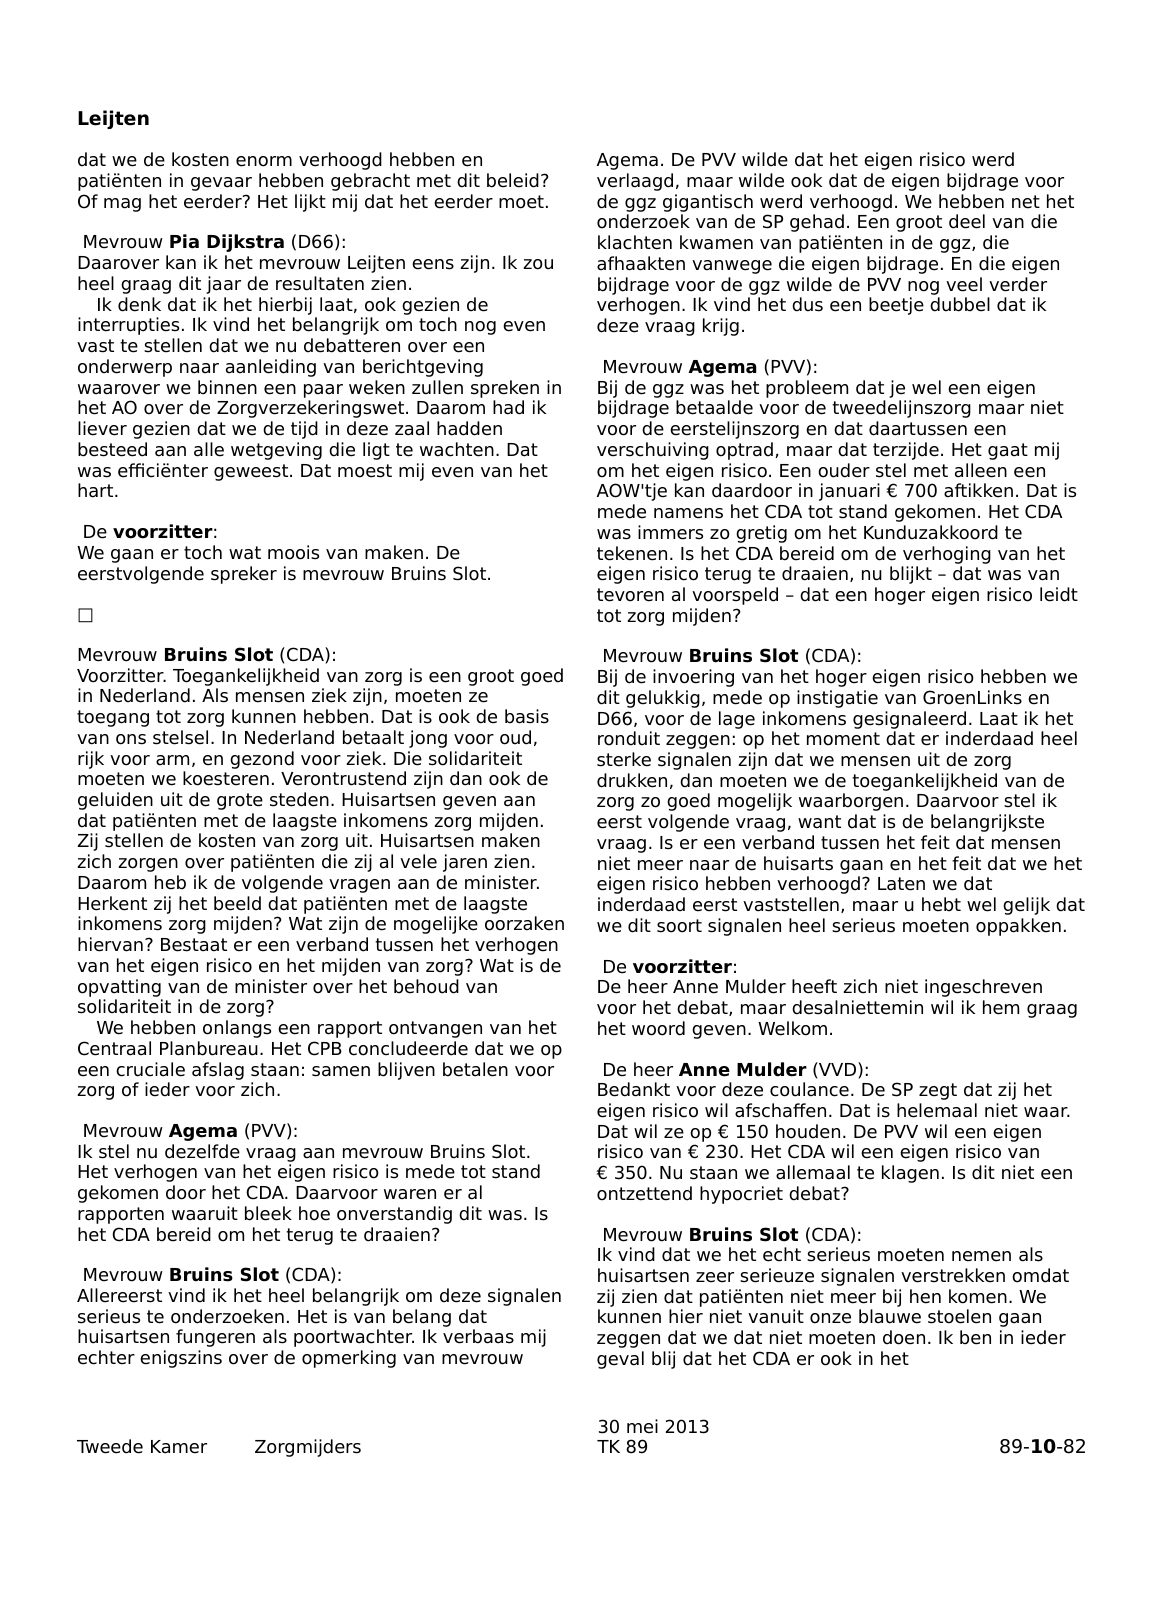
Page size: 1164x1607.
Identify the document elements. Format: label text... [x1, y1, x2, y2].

text We hebben onlangs een rapport ontvangen van het Centraal Planbureau. Het CPB concludeerde dat we op een cruciale afslag staan: samen blijven betalen voor zorg of ieder voor zich. [77, 1018, 567, 1101]
text We gaan er toch wat moois van maken. De eerstvolgende spreker is mevrouw Bruins Slot. [77, 543, 567, 584]
text Mevrouw Bruins Slot (CDA): [77, 1265, 567, 1286]
text Mevrouw Bruins Slot (CDA): [596, 1224, 1087, 1245]
text Daarover kan ik het mevrouw Leijten eens zijn. Ik zou heel graag dit jaar de resultaten zien. [77, 253, 567, 294]
text Ik vind dat we het echt serieus moeten nemen als huisartsen zeer serieuze signalen verstrekken omdat zij zien dat patiënten niet meer bij hen komen. We kunnen hier niet vanuit onze blauwe stoelen gaan zeggen dat we dat niet moeten doen. Ik ben in ieder geval blij dat het CDA er ook in het [596, 1245, 1087, 1369]
text Ik denk dat ik het hierbij laat, ook gezien de interrupties. Ik vind het belangrijk om toch nog even vast te stellen dat we nu debatteren over een onderwerp naar aanleiding van berichtgeving waarover we binnen een paar weken zullen spreken in het AO over de Zorgverzekeringswet. Daarom had ik liever gezien dat we de tijd in deze zaal hadden besteed aan alle wetgeving die ligt te wachten. Dat was efficiënter geweest. Dat moest mij even van het hart. [77, 294, 567, 502]
text Mevrouw Agema (PVV): [596, 357, 1087, 377]
text Allereerst vind ik het heel belangrijk om deze signalen serieus te onderzoeken. Het is van belang dat huisartsen fungeren als poortwachter. Ik verbaas mij echter enigszins over de opmerking van mevrouw [77, 1286, 567, 1369]
text De voorzitter: [77, 522, 567, 543]
text Bij de ggz was het probleem dat je wel een eigen bijdrage betaalde voor de tweedelijnszorg maar niet voor de eerstelijnszorg en dat daartussen een verschuiving optrad, maar dat terzijde. Het gaat mij om het eigen risico. Een ouder stel met alleen een AOW'tje kan daardoor in januari € 700 aftikken. Dat is mede namens het CDA tot stand gekomen. Het CDA was immers zo gretig om het Kunduzakkoord te tekenen. Is het CDA bereid om de verhoging van het eigen risico terug te draaien, nu blijkt – dat was van tevoren al voorspeld – dat een hoger eigen risico leidt tot zorg mijden? [596, 377, 1087, 626]
text dat we de kosten enorm verhoogd hebben en patiënten in gevaar hebben gebracht met dit beleid? Of mag het eerder? Het lijkt mij dat het eerder moet. [77, 150, 567, 212]
text Voorzitter. Toegankelijkheid van zorg is een groot goed in Nederland. Als mensen ziek zijn, moeten ze toegang tot zorg kunnen hebben. Dat is ook de basis van ons stelsel. In Nederland betaalt jong voor oud, rijk voor arm, en gezond voor ziek. Die solidariteit moeten we koesteren. Verontrustend zijn dan ook de geluiden uit de grote steden. Huisartsen geven aan dat patiënten met de laagste inkomens zorg mijden. Zij stellen de kosten van zorg uit. Huisartsen maken zich zorgen over patiënten die zij al vele jaren zien. Daarom heb ik de volgende vragen aan de minister. Herkent zij het beeld dat patiënten met de laagste inkomens zorg mijden? Wat zijn de mogelijke oorzaken hiervan? Bestaat er een verband tussen het verhogen van het eigen risico en het mijden van zorg? Wat is de opvatting van de minister over het behoud van solidariteit in de zorg? [77, 666, 567, 1018]
text Mevrouw Agema (PVV): [77, 1121, 567, 1142]
text Mevrouw Bruins Slot (CDA): [596, 646, 1087, 667]
text Bij de invoering van het hoger eigen risico hebben we dit gelukkig, mede op instigatie van GroenLinks en D66, voor de lage inkomens gesignaleerd. Laat ik het ronduit zeggen: op het moment dat er inderdaad heel sterke signalen zijn dat we mensen uit de zorg drukken, dan moeten we de toegankelijkheid van de zorg zo goed mogelijk waarborgen. Daarvoor stel ik eerst volgende vraag, want dat is de belangrijkste vraag. Is er een verband tussen het feit dat mensen niet meer naar de huisarts gaan en het feit dat we het eigen risico hebben verhoogd? Laten we dat inderdaad eerst vaststellen, maar u hebt wel gelijk dat we dit soort signalen heel serieus moeten oppakken. [596, 667, 1087, 936]
text □ [77, 604, 567, 625]
text De voorzitter: [596, 956, 1087, 977]
text Agema. De PVV wilde dat het eigen risico werd verlaagd, maar wilde ook dat de eigen bijdrage voor de ggz gigantisch werd verhoogd. We hebben net het onderzoek van de SP gehad. Een groot deel van die klachten kwamen van patiënten in de ggz, die afhaakten vanwege die eigen bijdrage. En die eigen bijdrage voor de ggz wilde de PVV nog veel verder verhogen. Ik vind het dus een beetje dubbel dat ik deze vraag krijg. [596, 150, 1087, 337]
text Mevrouw Bruins Slot (CDA): [77, 645, 567, 666]
text De heer Anne Mulder (VVD): [596, 1059, 1087, 1080]
text De heer Anne Mulder heeft zich niet ingeschreven voor het debat, maar desalniettemin wil ik hem graag het woord geven. Welkom. [596, 977, 1087, 1039]
text Bedankt voor deze coulance. De SP zegt dat zij het eigen risico wil afschaffen. Dat is helemaal niet waar. Dat wil ze op € 150 houden. De PVV wil een eigen risico van € 230. Het CDA wil een eigen risico van € 350. Nu staan we allemaal te klagen. Is dit niet een ontzettend hypocriet debat? [596, 1080, 1087, 1204]
text Ik stel nu dezelfde vraag aan mevrouw Bruins Slot. Het verhogen van het eigen risico is mede tot stand gekomen door het CDA. Daarvoor waren er al rapporten waaruit bleek hoe onverstandig dit was. Is het CDA bereid om het terug te draaien? [77, 1142, 567, 1245]
text Mevrouw Pia Dijkstra (D66): [77, 232, 567, 253]
